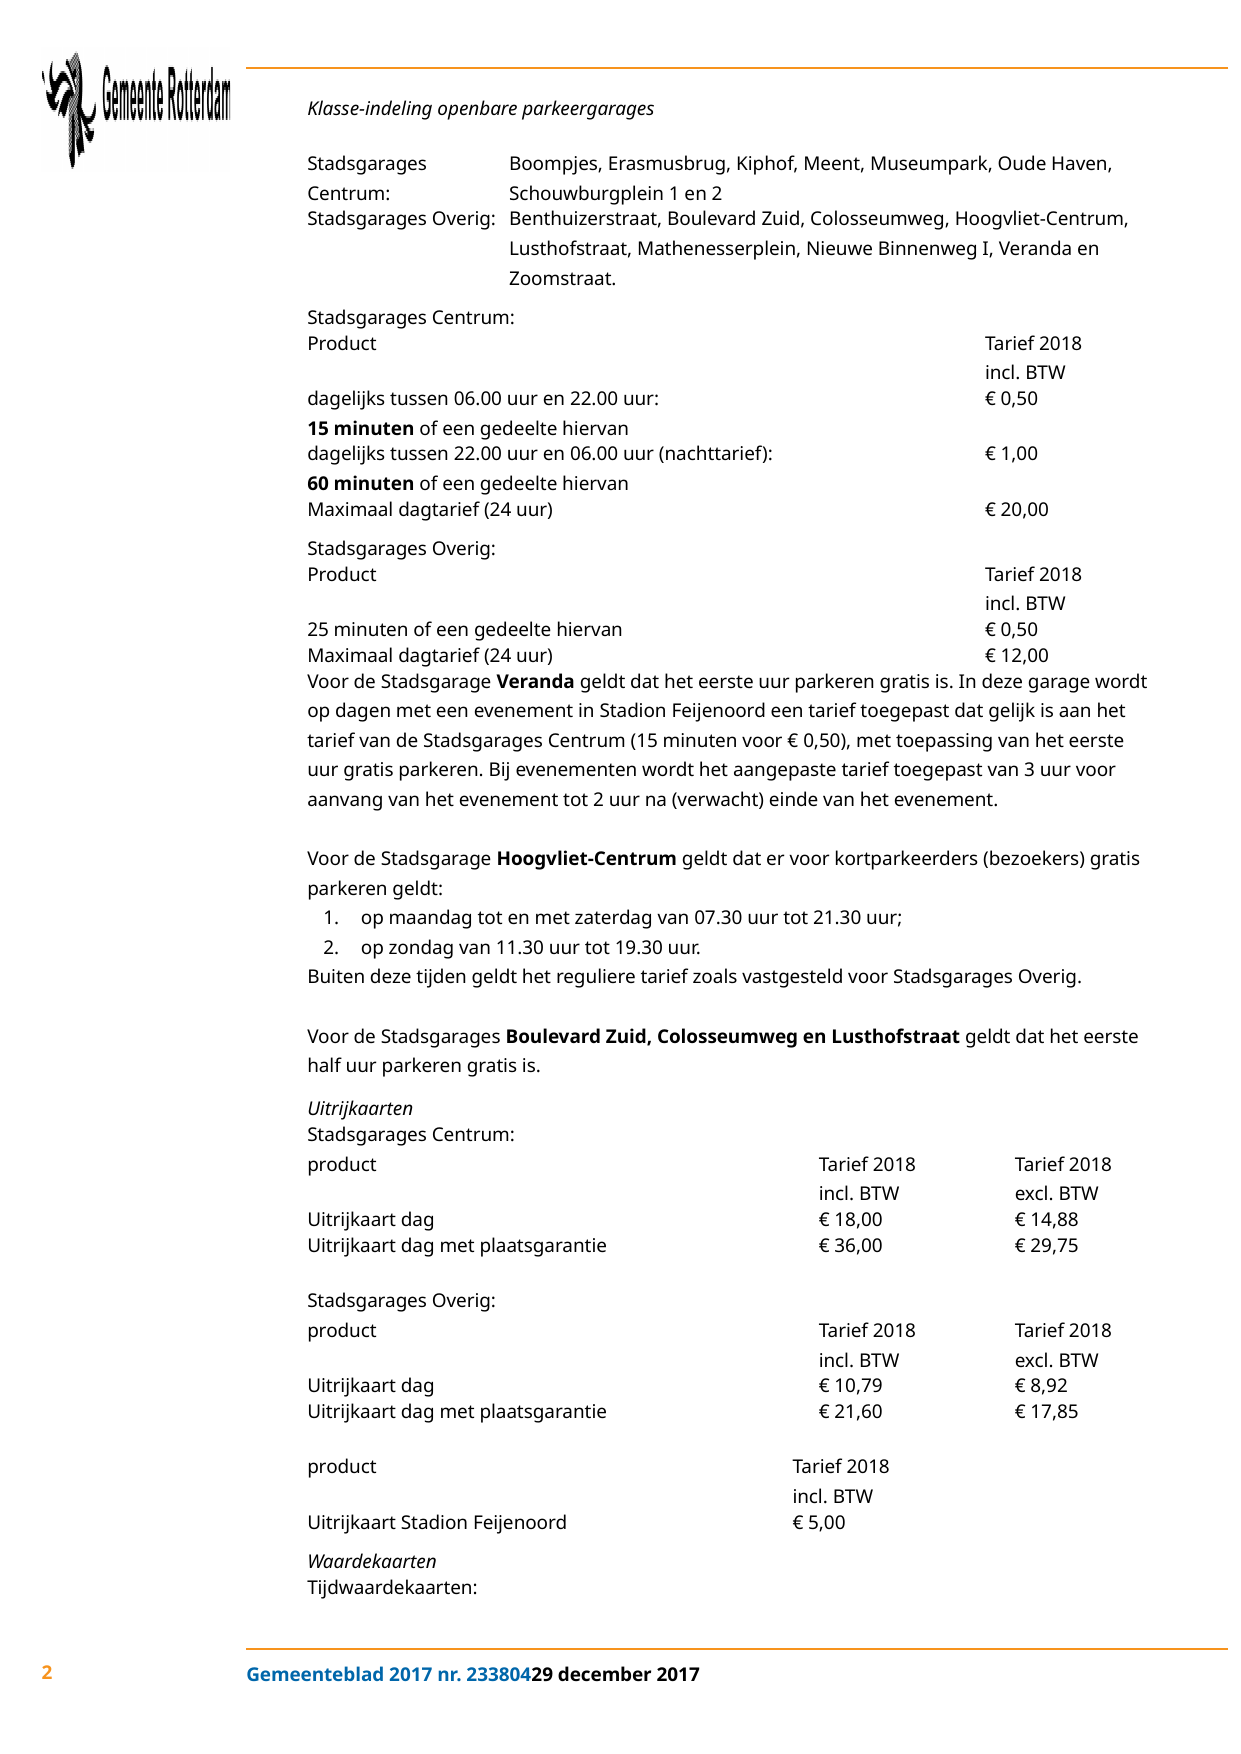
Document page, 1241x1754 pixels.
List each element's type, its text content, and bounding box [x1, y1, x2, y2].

table_cell Uitrijkaart dag [307, 1206, 818, 1232]
table_header product [307, 1317, 818, 1372]
picture [41, 47, 231, 172]
table_cell Benthuizerstraat, Boulevard Zuid, Colosseumweg, Hoogvliet-Centrum, Lusthofstraat, Mathenesserplein, Nieuwe Binnenweg I, Veranda en Zoomstraat. [509, 206, 1211, 290]
table_header Product [307, 330, 985, 385]
table_cell € 12,00 [985, 642, 1211, 668]
list Voor de Stadsgarage Veranda geldt dat het eerste uur parkeren gratis is. In deze garage wordt op dagen met een evenement in Stadion Feijenoord een tarief toegepast dat gelijk is aan het tarief van de Stadsgarages Centrum (15 minuten voor € 0,50), met toepassing van het eerste uur gratis parkeren. Bij evenementen wordt het aangepaste tarief toegepast van 3 uur voor aanvang van het evenement tot 2 uur na (verwacht) einde van het evenement. [248, 668, 1152, 812]
list Voor de Stadsgarages Boulevard Zuid, Colosseumweg en Lusthofstraat geldt dat het eerste half uur parkeren gratis is. [248, 1023, 1152, 1078]
table_cell € 10,79 [819, 1373, 1014, 1398]
list Stadsgarages Overig: [248, 1287, 1152, 1313]
table_cell € 8,92 [1015, 1373, 1211, 1398]
table_cell Uitrijkaart dag [307, 1373, 818, 1398]
list Voor de Stadsgarage Hoogvliet-Centrum geldt dat er voor kortparkeerders (bezoekers) gratis parkeren geldt: [248, 845, 1152, 901]
list Waardekaarten [248, 1548, 1152, 1574]
table_cell dagelijks tussen 06.00 uur en 22.00 uur: 15 minuten of een gedeelte hiervan [307, 385, 985, 441]
table_cell 25 minuten of een gedeelte hiervan [307, 616, 985, 642]
table_cell € 0,50 [985, 385, 1211, 441]
list Uitrijkaarten [248, 1096, 1152, 1121]
list Stadsgarages Centrum: [248, 304, 1152, 330]
table_cell € 17,85 [1015, 1398, 1211, 1424]
table_header product [307, 1454, 792, 1509]
table_cell dagelijks tussen 22.00 uur en 06.00 uur (nachttarief): 60 minuten of een gedeelte hiervan [307, 441, 985, 496]
list op maandag tot en met zaterdag van 07.30 uur tot 21.30 uur; [323, 904, 1152, 930]
table_header Tarief 2018 excl. BTW [1015, 1317, 1211, 1372]
table_cell € 1,00 [985, 441, 1211, 496]
table_cell € 29,75 [1015, 1232, 1211, 1258]
list Tijdwaardekaarten: [248, 1574, 1152, 1600]
list op zondag van 11.30 uur tot 19.30 uur. [323, 934, 1152, 960]
table_cell € 0,50 [985, 616, 1211, 642]
table_cell Uitrijkaart dag met plaatsgarantie [307, 1232, 818, 1258]
table_cell € 20,00 [985, 496, 1211, 522]
table_cell € 36,00 [819, 1232, 1014, 1258]
table_header Tarief 2018 incl. BTW [819, 1317, 1014, 1372]
list Klasse-indeling openbare parkeergarages [248, 95, 1152, 121]
table_cell Stadsgarages Overig: [307, 206, 509, 290]
table_cell € 14,88 [1015, 1206, 1211, 1232]
list Buiten deze tijden geldt het reguliere tarief zoals vastgesteld voor Stadsgarages Overig. [248, 964, 1152, 989]
table_cell Maximaal dagtarief (24 uur) [307, 496, 985, 522]
list Stadsgarages Overig: [248, 535, 1152, 561]
table_header Tarief 2018 incl. BTW [985, 561, 1211, 616]
table_cell € 18,00 [819, 1206, 1014, 1232]
table_cell € 21,60 [819, 1398, 1014, 1424]
table_header Tarief 2018 incl. BTW [819, 1151, 1014, 1206]
table_cell € 5,00 [792, 1509, 932, 1535]
table_cell Uitrijkaart dag met plaatsgarantie [307, 1398, 818, 1424]
table_cell Maximaal dagtarief (24 uur) [307, 642, 985, 668]
list Stadsgarages Centrum: [248, 1121, 1152, 1147]
table_header Product [307, 561, 985, 616]
table_header Tarief 2018 incl. BTW [792, 1454, 932, 1509]
table_header Stadsgarages Centrum: [307, 150, 509, 206]
table_header Tarief 2018 incl. BTW [985, 330, 1211, 385]
table_cell Uitrijkaart Stadion Feijenoord [307, 1509, 792, 1535]
table_header Tarief 2018 excl. BTW [1015, 1151, 1211, 1206]
table_header product [307, 1151, 818, 1206]
table_header Boompjes, Erasmusbrug, Kiphof, Meent, Museumpark, Oude Haven, Schouwburgplein 1 en 2 [509, 150, 1211, 206]
